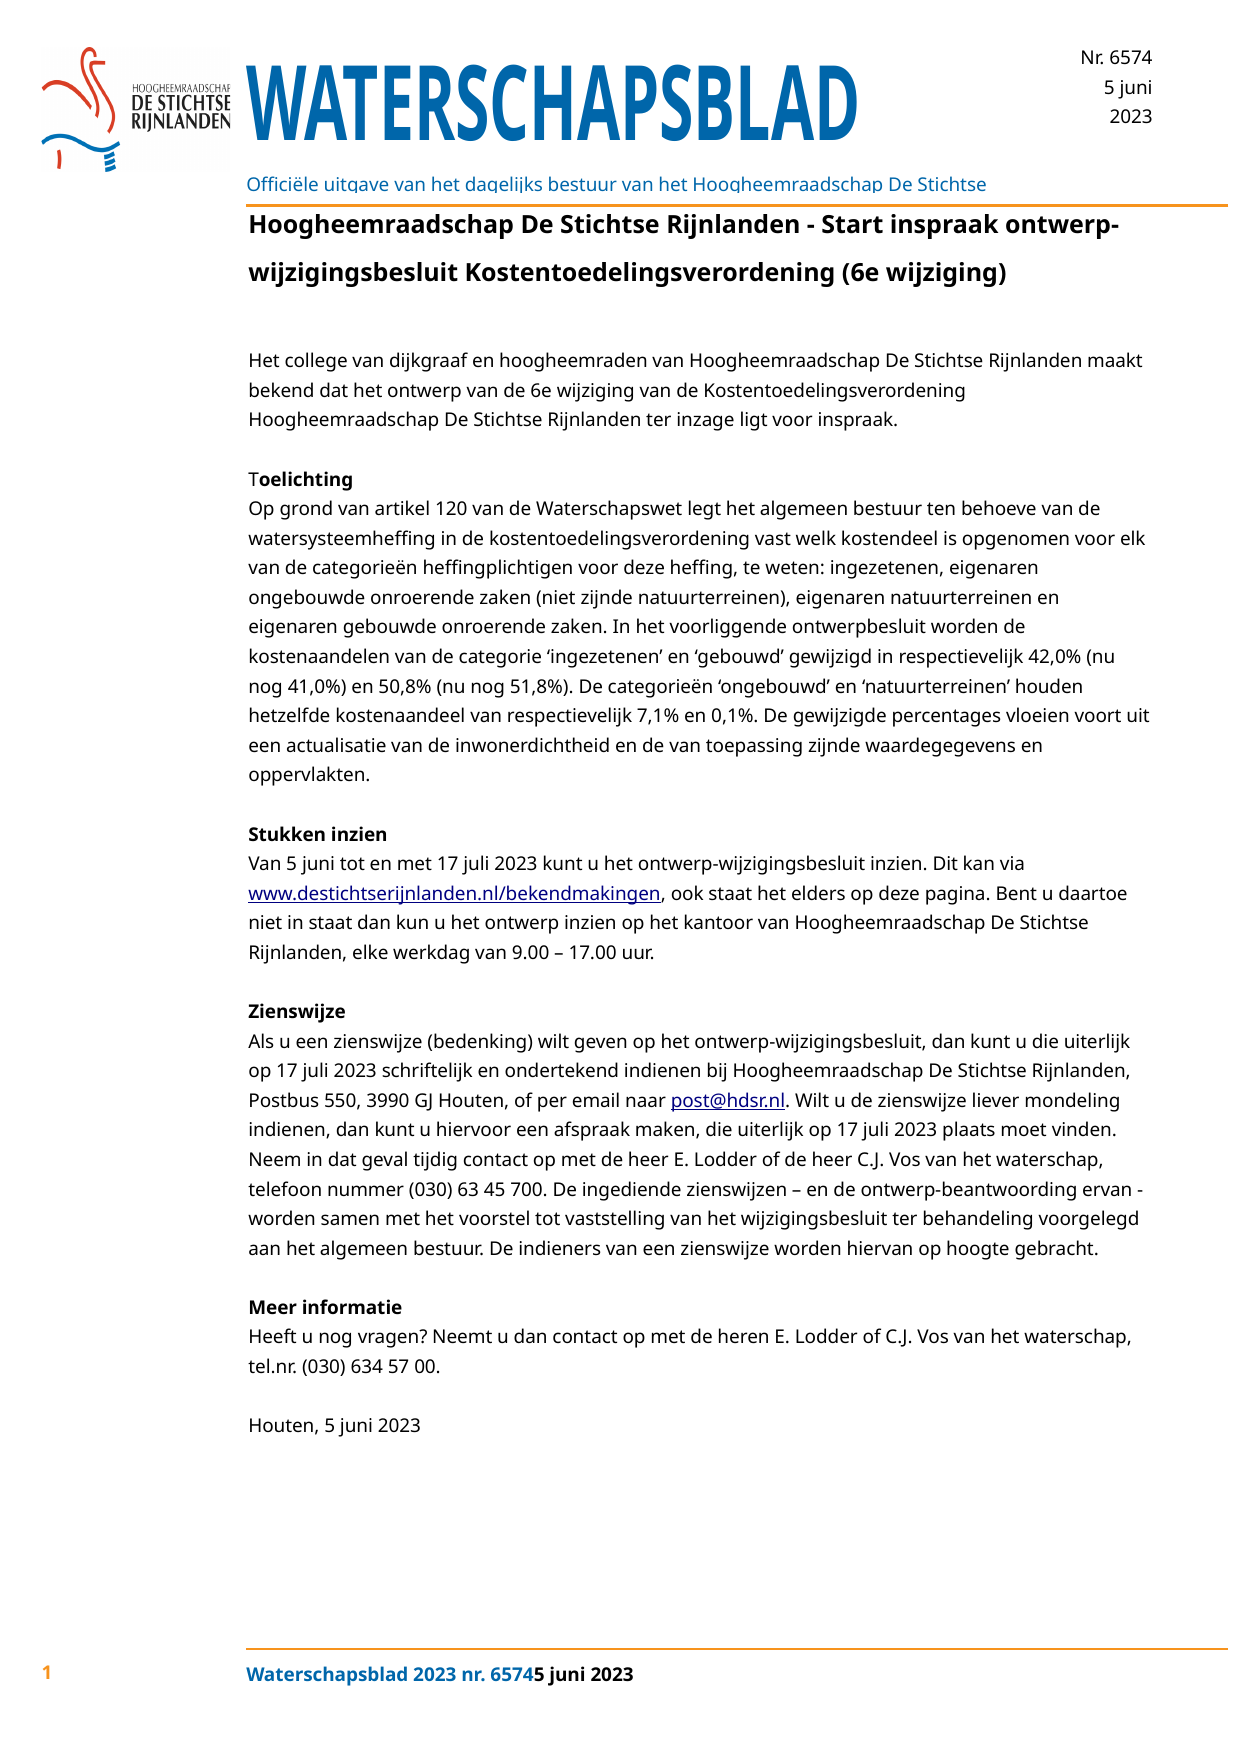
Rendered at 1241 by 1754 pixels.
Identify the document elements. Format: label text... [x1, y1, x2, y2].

text Als u een zienswijze (bedenking) wilt geven op het ontwerp-wijzigingsbesluit, dan kunt u die uiterlijk op 17 juli 2023 schriftelijk en ondertekend indienen bij Hoogheemraadschap De Stichtse Rijnlanden, Postbus 550, 3990 GJ Houten, of per email naar post@hdsr.nl. Wilt u de zienswijze liever mondeling indienen, dan kunt u hiervoor een afspraak maken, die uiterlijk op 17 juli 2023 plaats moet vinden. Neem in dat geval tijdig contact op met de heer E. Lodder of de heer C.J. Vos van het waterschap, telefoon nummer (030) 63 45 700. De ingediende zienswijzen – en de ontwerp-beantwoording ervan - worden samen met het voorstel tot vaststelling van het wijzigingsbesluit ter behandeling voorgelegd aan het algemeen bestuur. De indieners van een zienswijze worden hiervan op hoogte gebracht. [248, 1028, 1152, 1261]
text Het college van dijkgraaf en hoogheemraden van Hoogheemraadschap De Stichtse Rijnlanden maakt bekend dat het ontwerp van de 6e wijziging van de Kostentoedelingsverordening Hoogheemraadschap De Stichtse Rijnlanden ter inzage ligt voor inspraak. [248, 347, 1152, 432]
text Heeft u nog vragen? Neemt u dan contact op met de heren E. Lodder of C.J. Vos van het waterschap, tel.nr. (030) 634 57 00. [248, 1324, 1152, 1379]
text Zienswijze [248, 998, 1152, 1024]
text Stukken inzien [248, 821, 1152, 847]
text Hoogheemraadschap De Stichtse Rijnlanden - Start inspraak ontwerp-wijzigingsbesluit Kostentoedelingsverordening (6e wijziging) [248, 207, 1152, 288]
text Meer informatie [248, 1294, 1152, 1320]
picture [41, 47, 231, 172]
text Houten, 5 juni 2023 [248, 1412, 1152, 1438]
text Toelichting [248, 466, 1152, 492]
text Op grond van artikel 120 van de Waterschapswet legt het algemeen bestuur ten behoeve van de watersysteemheffing in de kostentoedelingsverordening vast welk kostendeel is opgenomen voor elk van de categorieën heffingplichtigen voor deze heffing, te weten: ingezetenen, eigenaren ongebouwde onroerende zaken (niet zijnde natuurterreinen), eigenaren natuurterreinen en eigenaren gebouwde onroerende zaken. In het voorliggende ontwerpbesluit worden de kostenaandelen van de categorie ‘ingezetenen’ en ‘gebouwd’ gewijzigd in respectievelijk 42,0% (nu nog 41,0%) en 50,8% (nu nog 51,8%). De categorieën ‘ongebouwd’ en ‘natuurterreinen’ houden hetzelfde kostenaandeel van respectievelijk 7,1% en 0,1%. De gewijzigde percentages vloeien voort uit een actualisatie van de inwonerdichtheid en de van toepassing zijnde waardegegevens en oppervlakten. [248, 495, 1152, 787]
text Van 5 juni tot en met 17 juli 2023 kunt u het ontwerp-wijzigingsbesluit inzien. Dit kan via www.destichtserijnlanden.nl/bekendmakingen, ook staat het elders op deze pagina. Bent u daartoe niet in staat dan kun u het ontwerp inzien op het kantoor van Hoogheemraadschap De Stichtse Rijnlanden, elke werkdag van 9.00 – 17.00 uur. [248, 850, 1152, 965]
